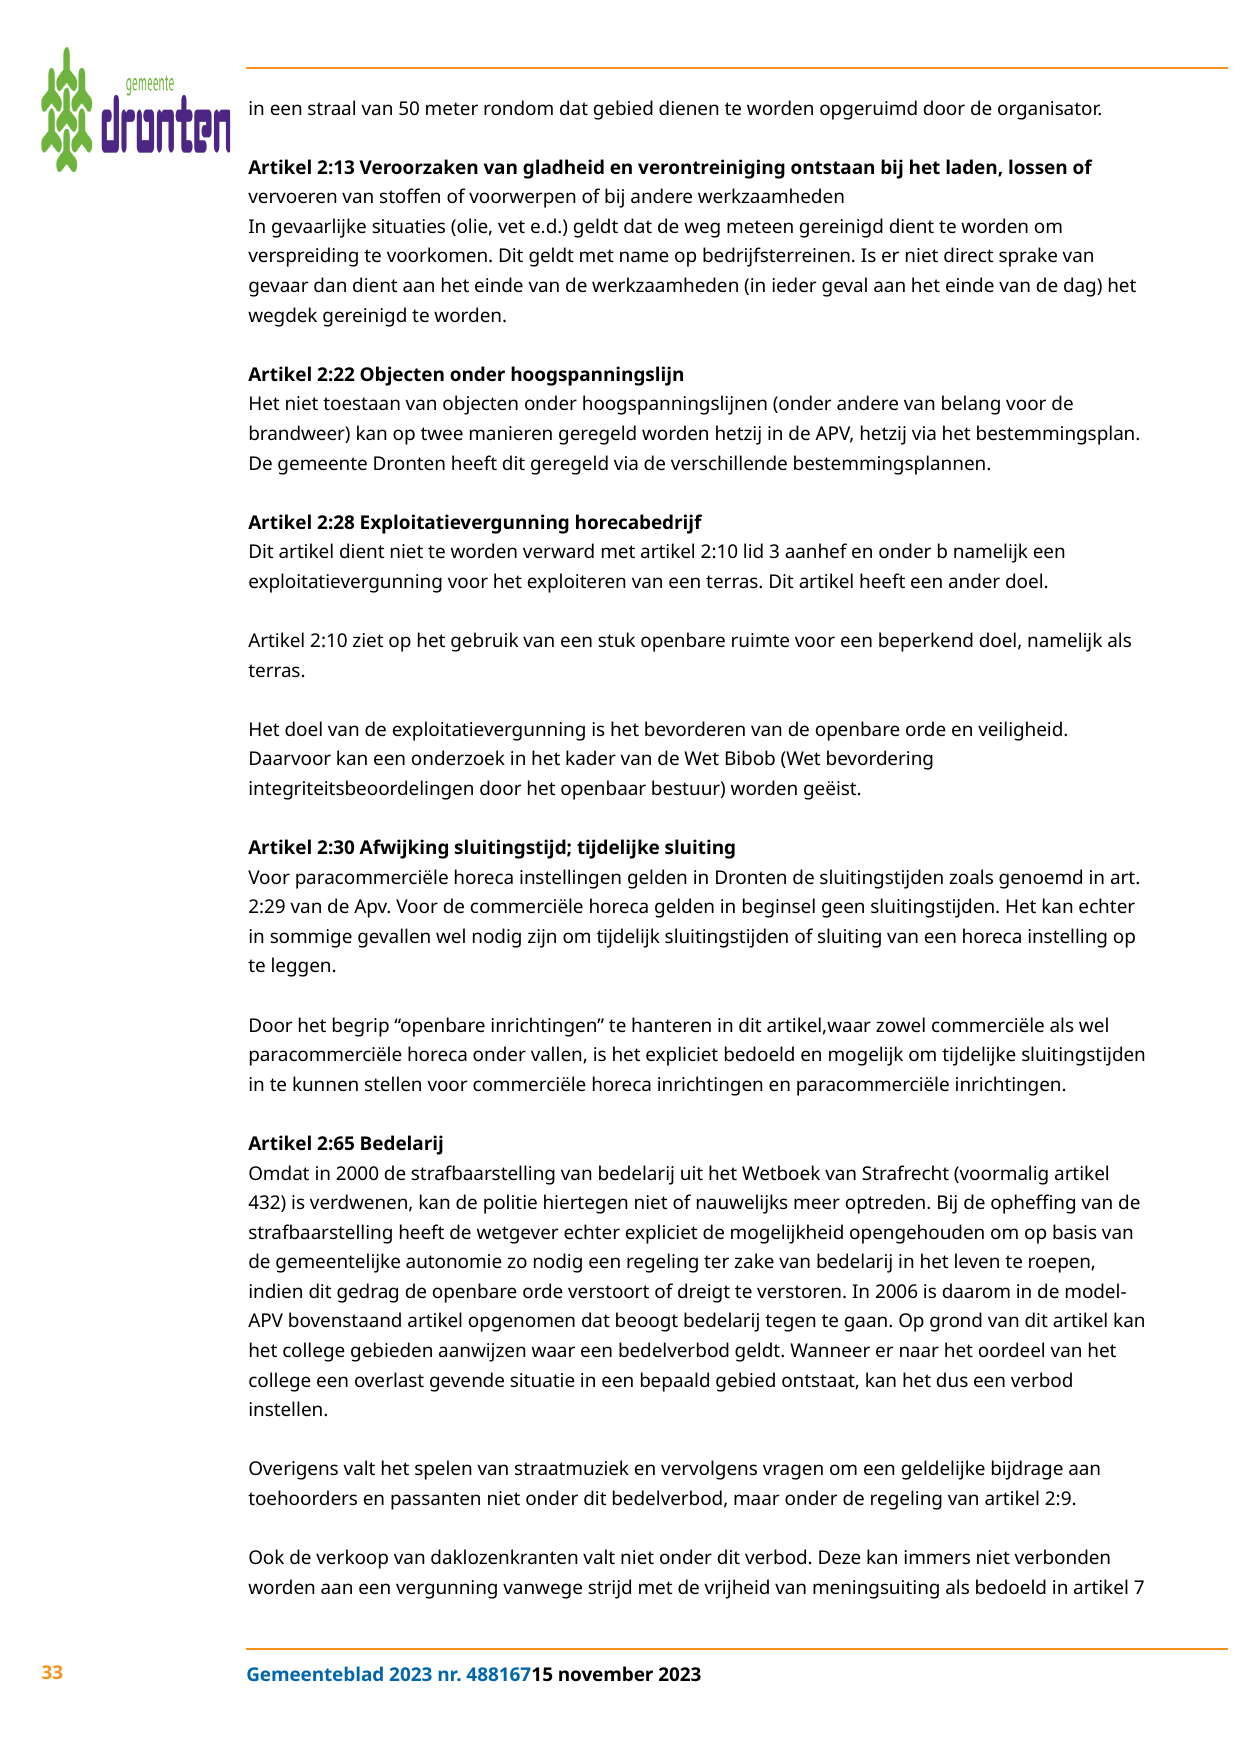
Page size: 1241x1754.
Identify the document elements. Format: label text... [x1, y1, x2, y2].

text Artikel 2:28 Exploitatievergunning horecabedrijf [248, 509, 1152, 535]
text Dit artikel dient niet te worden verward met artikel 2:10 lid 3 aanhef en onder b namelijk een exploitatievergunning voor het exploiteren van een terras. Dit artikel heeft een ander doel. [248, 538, 1152, 594]
text Het niet toestaan van objecten onder hoogspanningslijnen (onder andere van belang voor de brandweer) kan op twee manieren geregeld worden hetzij in de APV, hetzij via het bestemmingsplan. De gemeente Dronten heeft dit geregeld via de verschillende bestemmingsplannen. [248, 391, 1152, 476]
text in een straal van 50 meter rondom dat gebied dienen te worden opgeruimd door de organisator. [248, 95, 1152, 121]
text Ook de verkoop van daklozenkranten valt niet onder dit verbod. Deze kan immers niet verbonden worden aan een vergunning vanwege strijd met de vrijheid van meningsuiting als bedoeld in artikel 7 [248, 1544, 1152, 1600]
text Artikel 2:10 ziet op het gebruik van een stuk openbare ruimte voor een beperkend doel, namelijk als terras. [248, 627, 1152, 683]
text Artikel 2:22 Objecten onder hoogspanningslijn [248, 361, 1152, 387]
text Artikel 2:30 Afwijking sluitingstijd; tijdelijke sluiting [248, 834, 1152, 860]
text Artikel 2:65 Bedelarij [248, 1130, 1152, 1156]
text Het doel van de exploitatievergunning is het bevorderen van de openbare orde en veiligheid. Daarvoor kan een onderzoek in het kader van de Wet Bibob (Wet bevordering integriteitsbeoordelingen door het openbaar bestuur) worden geëist. [248, 716, 1152, 801]
text Artikel 2:13 Veroorzaken van gladheid en verontreiniging ontstaan bij het laden, lossen of vervoeren van stoffen of voorwerpen of bij andere werkzaamheden [248, 154, 1152, 209]
text Omdat in 2000 de strafbaarstelling van bedelarij uit het Wetboek van Strafrecht (voormalig artikel 432) is verdwenen, kan de politie hiertegen niet of nauwelijks meer optreden. Bij de opheffing van de strafbaarstelling heeft de wetgever echter expliciet de mogelijkheid opengehouden om op basis van de gemeentelijke autonomie zo nodig een regeling ter zake van bedelarij in het leven te roepen, indien dit gedrag de openbare orde verstoort of dreigt te verstoren. In 2006 is daarom in de model-APV bovenstaand artikel opgenomen dat beoogt bedelarij tegen te gaan. Op grond van dit artikel kan het college gebieden aanwijzen waar een bedelverbod geldt. Wanneer er naar het oordeel van het college een overlast gevende situatie in een bepaald gebied ontstaat, kan het dus een verbod instellen. [248, 1160, 1152, 1422]
text Voor paracommerciële horeca instellingen gelden in Dronten de sluitingstijden zoals genoemd in art. 2:29 van de Apv. Voor de commerciële horeca gelden in beginsel geen sluitingstijden. Het kan echter in sommige gevallen wel nodig zijn om tijdelijk sluitingstijden of sluiting van een horeca instelling op te leggen. [248, 864, 1152, 978]
text Door het begrip “openbare inrichtingen” te hanteren in dit artikel,waar zowel commerciële als wel paracommerciële horeca onder vallen, is het expliciet bedoeld en mogelijk om tijdelijke sluitingstijden in te kunnen stellen voor commerciële horeca inrichtingen en paracommerciële inrichtingen. [248, 1012, 1152, 1097]
text Overigens valt het spelen van straatmuziek en vervolgens vragen om een geldelijke bijdrage aan toehoorders en passanten niet onder dit bedelverbod, maar onder de regeling van artikel 2:9. [248, 1456, 1152, 1511]
text In gevaarlijke situaties (olie, vet e.d.) geldt dat de weg meteen gereinigd dient te worden om verspreiding te voorkomen. Dit geldt met name op bedrijfsterreinen. Is er niet direct sprake van gevaar dan dient aan het einde van de werkzaamheden (in ieder geval aan het einde van de dag) het wegdek gereinigd te worden. [248, 213, 1152, 328]
picture [41, 47, 231, 172]
